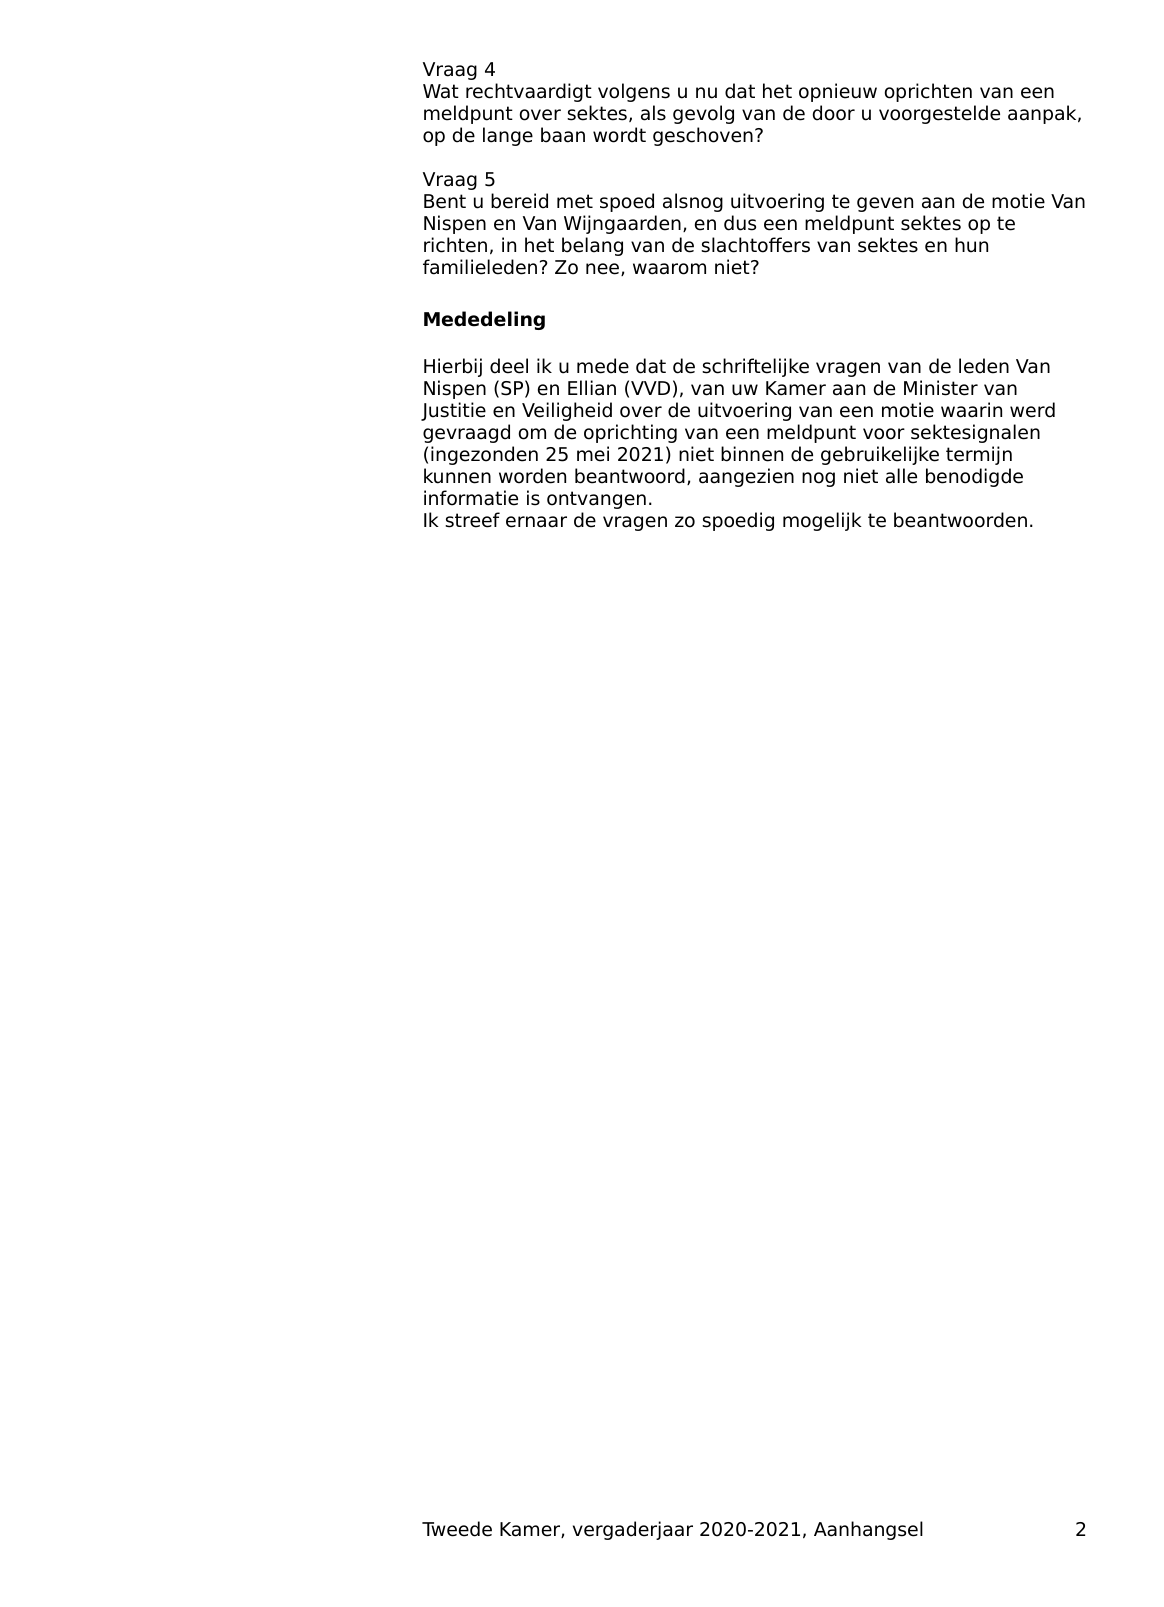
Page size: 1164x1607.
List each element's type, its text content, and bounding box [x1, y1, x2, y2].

text Vraag 5 [422, 169, 1087, 191]
text Hierbij deel ik u mede dat de schriftelijke vragen van de leden Van Nispen (SP) en Ellian (VVD), van uw Kamer aan de Minister van Justitie en Veiligheid over de uitvoering van een motie waarin werd gevraagd om de oprichting van een meldpunt voor sektesignalen (ingezonden 25 mei 2021) niet binnen de gebruikelijke termijn kunnen worden beantwoord, aangezien nog niet alle benodigde informatie is ontvangen. [422, 356, 1087, 510]
text Vraag 4 [422, 59, 1087, 81]
text Ik streef ernaar de vragen zo spoedig mogelijk te beantwoorden. [422, 510, 1087, 532]
text Wat rechtvaardigt volgens u nu dat het opnieuw oprichten van een meldpunt over sektes, als gevolg van de door u voorgestelde aanpak, op de lange baan wordt geschoven? [422, 81, 1087, 147]
text Bent u bereid met spoed alsnog uitvoering te geven aan de motie Van Nispen en Van Wijngaarden, en dus een meldpunt sektes op te richten, in het belang van de slachtoffers van sektes en hun familieleden? Zo nee, waarom niet? [422, 191, 1087, 279]
subtitle Mededeling [422, 309, 1087, 331]
